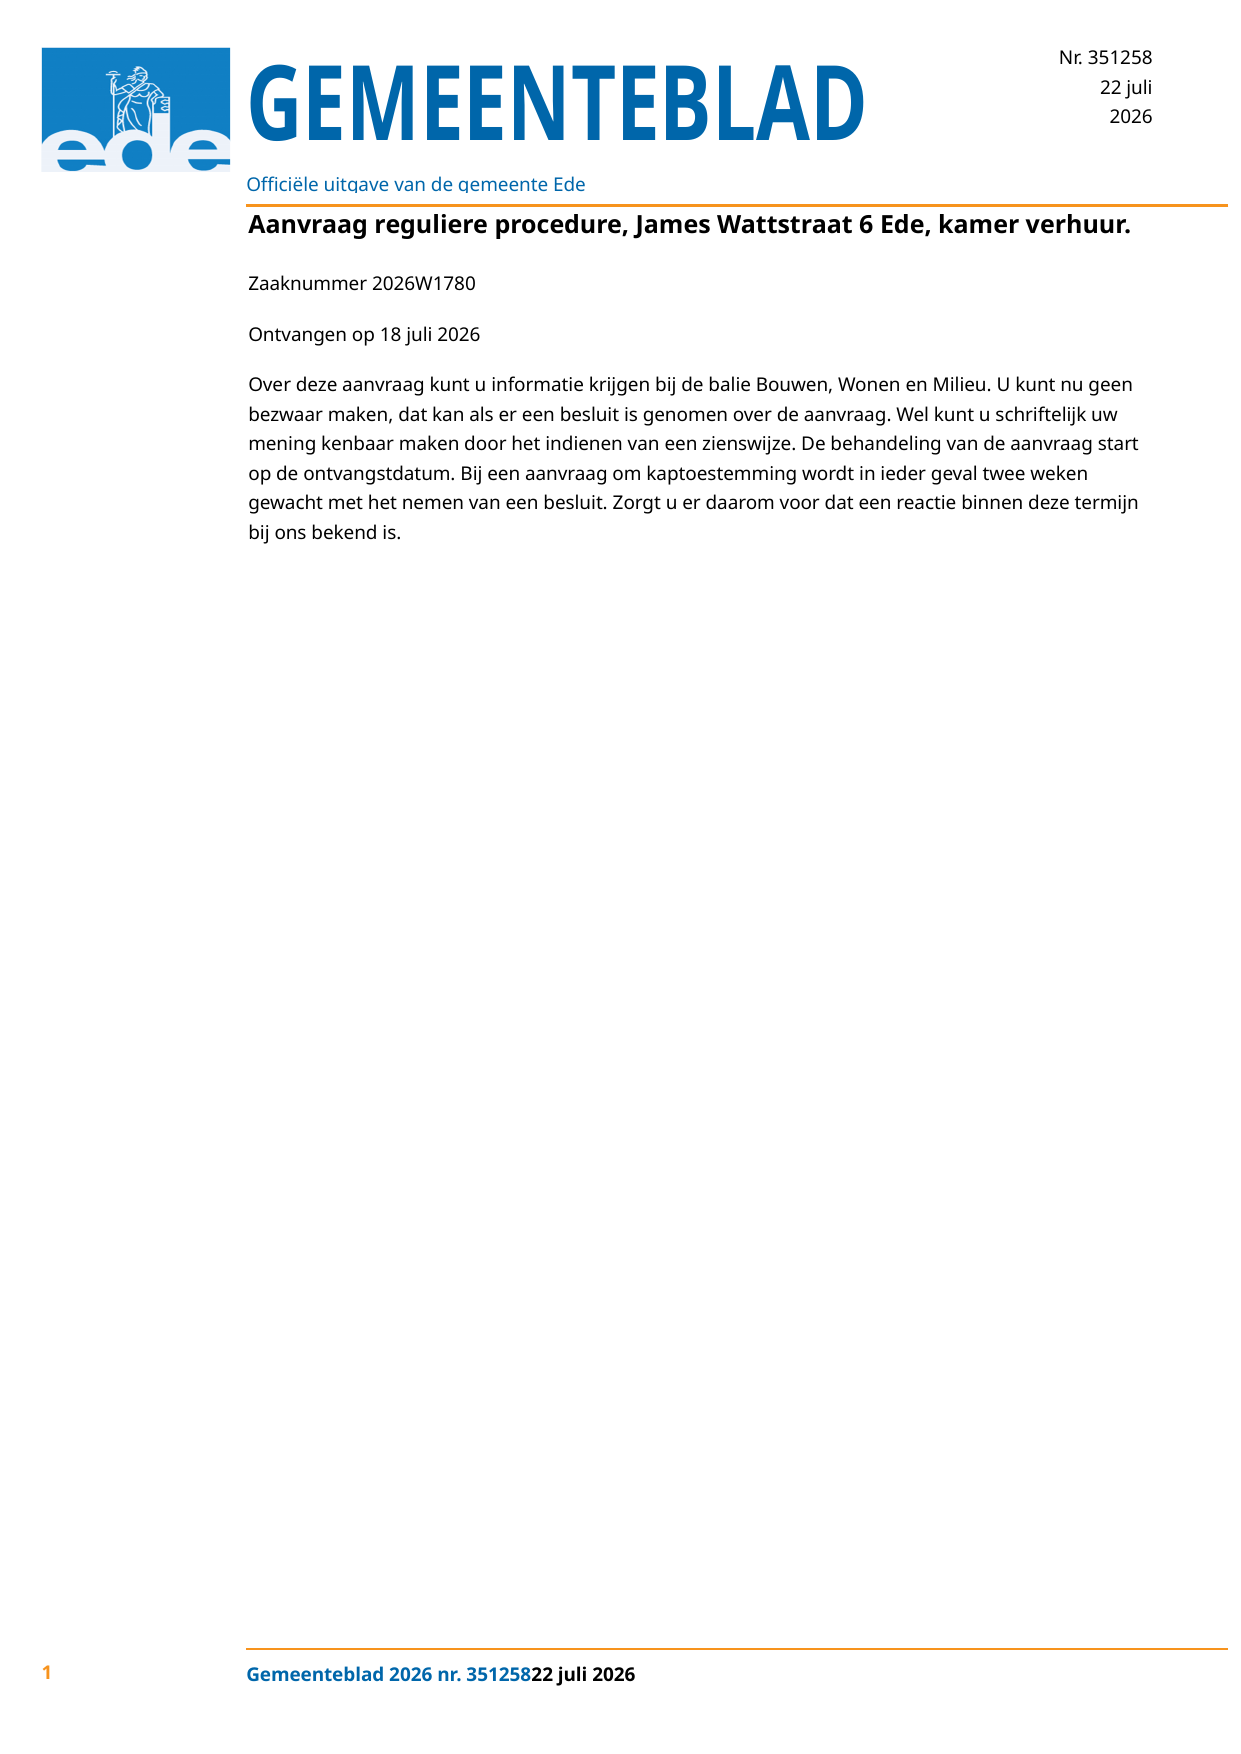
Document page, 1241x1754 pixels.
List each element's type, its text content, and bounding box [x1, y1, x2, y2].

picture [41, 47, 231, 172]
text Over deze aanvraag kunt u informatie krijgen bij de balie Bouwen, Wonen en Milieu. U kunt nu geen bezwaar maken, dat kan als er een besluit is genomen over de aanvraag. Wel kunt u schriftelijk uw mening kenbaar maken door het indienen van een zienswijze. De behandeling van de aanvraag start op de ontvangstdatum. Bij een aanvraag om kaptoestemming wordt in ieder geval twee weken gewacht met het nemen van een besluit. Zorgt u er daarom voor dat een reactie binnen deze termijn bij ons bekend is. [248, 371, 1152, 545]
text Aanvraag reguliere procedure, James Wattstraat 6 Ede, kamer verhuur. [248, 207, 1152, 241]
text Zaaknummer 2026W1780 [248, 270, 1152, 296]
text Ontvangen op 18 juli 2026 [248, 321, 1152, 346]
